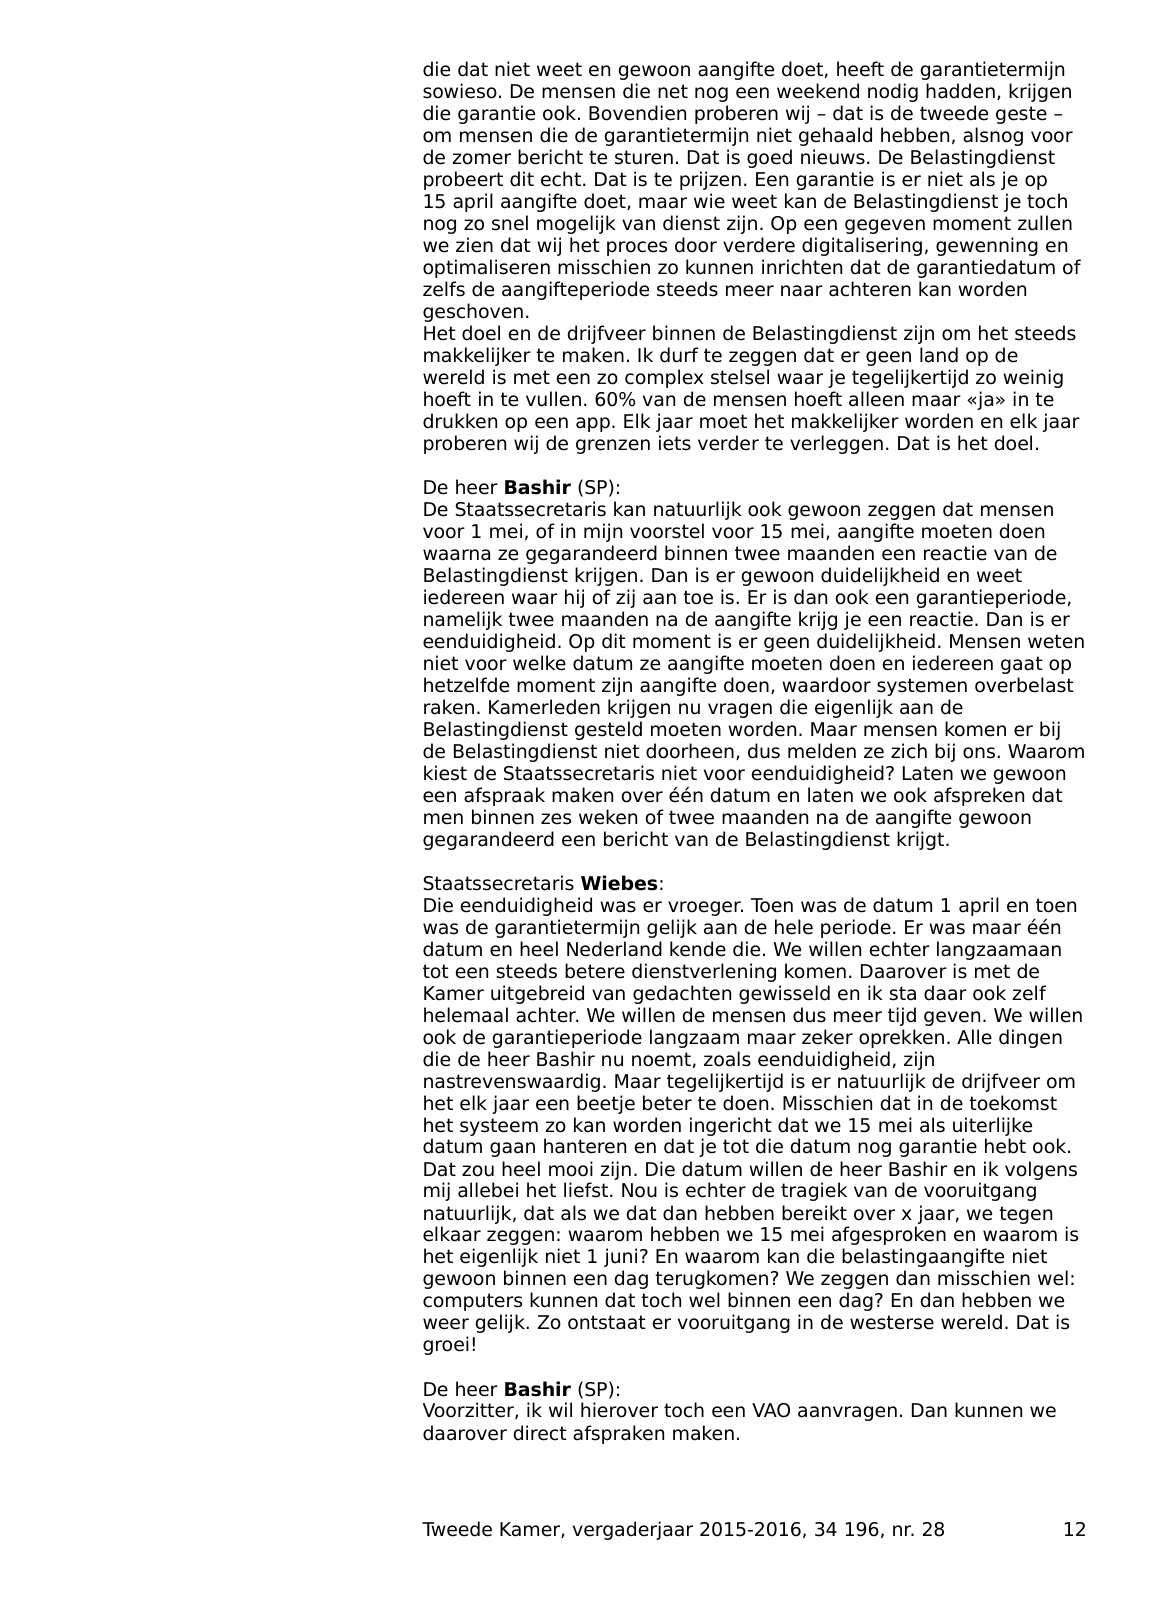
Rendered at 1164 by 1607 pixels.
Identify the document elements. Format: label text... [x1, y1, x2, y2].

text Staatssecretaris Wiebes: [422, 873, 1087, 895]
text De heer Bashir (SP): [422, 477, 1087, 499]
text De Staatssecretaris kan natuurlijk ook gewoon zeggen dat mensen voor 1 mei, of in mijn voorstel voor 15 mei, aangifte moeten doen waarna ze gegarandeerd binnen twee maanden een reactie van de Belastingdienst krijgen. Dan is er gewoon duidelijkheid en weet iedereen waar hij of zij aan toe is. Er is dan ook een garantieperiode, namelijk twee maanden na de aangifte krijg je een reactie. Dan is er eenduidigheid. Op dit moment is er geen duidelijkheid. Mensen weten niet voor welke datum ze aangifte moeten doen en iedereen gaat op hetzelfde moment zijn aangifte doen, waardoor systemen overbelast raken. Kamerleden krijgen nu vragen die eigenlijk aan de Belastingdienst gesteld moeten worden. Maar mensen komen er bij de Belastingdienst niet doorheen, dus melden ze zich bij ons. Waarom kiest de Staatssecretaris niet voor eenduidigheid? Laten we gewoon een afspraak maken over één datum en laten we ook afspreken dat men binnen zes weken of twee maanden na de aangifte gewoon gegarandeerd een bericht van de Belastingdienst krijgt. [422, 499, 1087, 851]
text Die eenduidigheid was er vroeger. Toen was de datum 1 april en toen was de garantietermijn gelijk aan de hele periode. Er was maar één datum en heel Nederland kende die. We willen echter langzaamaan tot een steeds betere dienstverlening komen. Daarover is met de Kamer uitgebreid van gedachten gewisseld en ik sta daar ook zelf helemaal achter. We willen de mensen dus meer tijd geven. We willen ook de garantieperiode langzaam maar zeker oprekken. Alle dingen die de heer Bashir nu noemt, zoals eenduidigheid, zijn nastrevenswaardig. Maar tegelijkertijd is er natuurlijk de drijfveer om het elk jaar een beetje beter te doen. Misschien dat in de toekomst het systeem zo kan worden ingericht dat we 15 mei als uiterlijke datum gaan hanteren en dat je tot die datum nog garantie hebt ook. Dat zou heel mooi zijn. Die datum willen de heer Bashir en ik volgens mij allebei het liefst. Nou is echter de tragiek van de vooruitgang natuurlijk, dat als we dat dan hebben bereikt over x jaar, we tegen elkaar zeggen: waarom hebben we 15 mei afgesproken en waarom is het eigenlijk niet 1 juni? En waarom kan die belastingaangifte niet gewoon binnen een dag terugkomen? We zeggen dan misschien wel: computers kunnen dat toch wel binnen een dag? En dan hebben we weer gelijk. Zo ontstaat er vooruitgang in de westerse wereld. Dat is groei! [422, 895, 1087, 1356]
text De heer Bashir (SP): [422, 1378, 1087, 1400]
text Het doel en de drijfveer binnen de Belastingdienst zijn om het steeds makkelijker te maken. Ik durf te zeggen dat er geen land op de wereld is met een zo complex stelsel waar je tegelijkertijd zo weinig hoeft in te vullen. 60% van de mensen hoeft alleen maar «ja» in te drukken op een app. Elk jaar moet het makkelijker worden en elk jaar proberen wij de grenzen iets verder te verleggen. Dat is het doel. [422, 323, 1087, 455]
text die dat niet weet en gewoon aangifte doet, heeft de garantietermijn sowieso. De mensen die net nog een weekend nodig hadden, krijgen die garantie ook. Bovendien proberen wij – dat is de tweede geste – om mensen die de garantietermijn niet gehaald hebben, alsnog voor de zomer bericht te sturen. Dat is goed nieuws. De Belastingdienst probeert dit echt. Dat is te prijzen. Een garantie is er niet als je op 15 april aangifte doet, maar wie weet kan de Belastingdienst je toch nog zo snel mogelijk van dienst zijn. Op een gegeven moment zullen we zien dat wij het proces door verdere digitalisering, gewenning en optimaliseren misschien zo kunnen inrichten dat de garantiedatum of zelfs de aangifteperiode steeds meer naar achteren kan worden geschoven. [422, 59, 1087, 323]
text Voorzitter, ik wil hierover toch een VAO aanvragen. Dan kunnen we daarover direct afspraken maken. [422, 1400, 1087, 1444]
